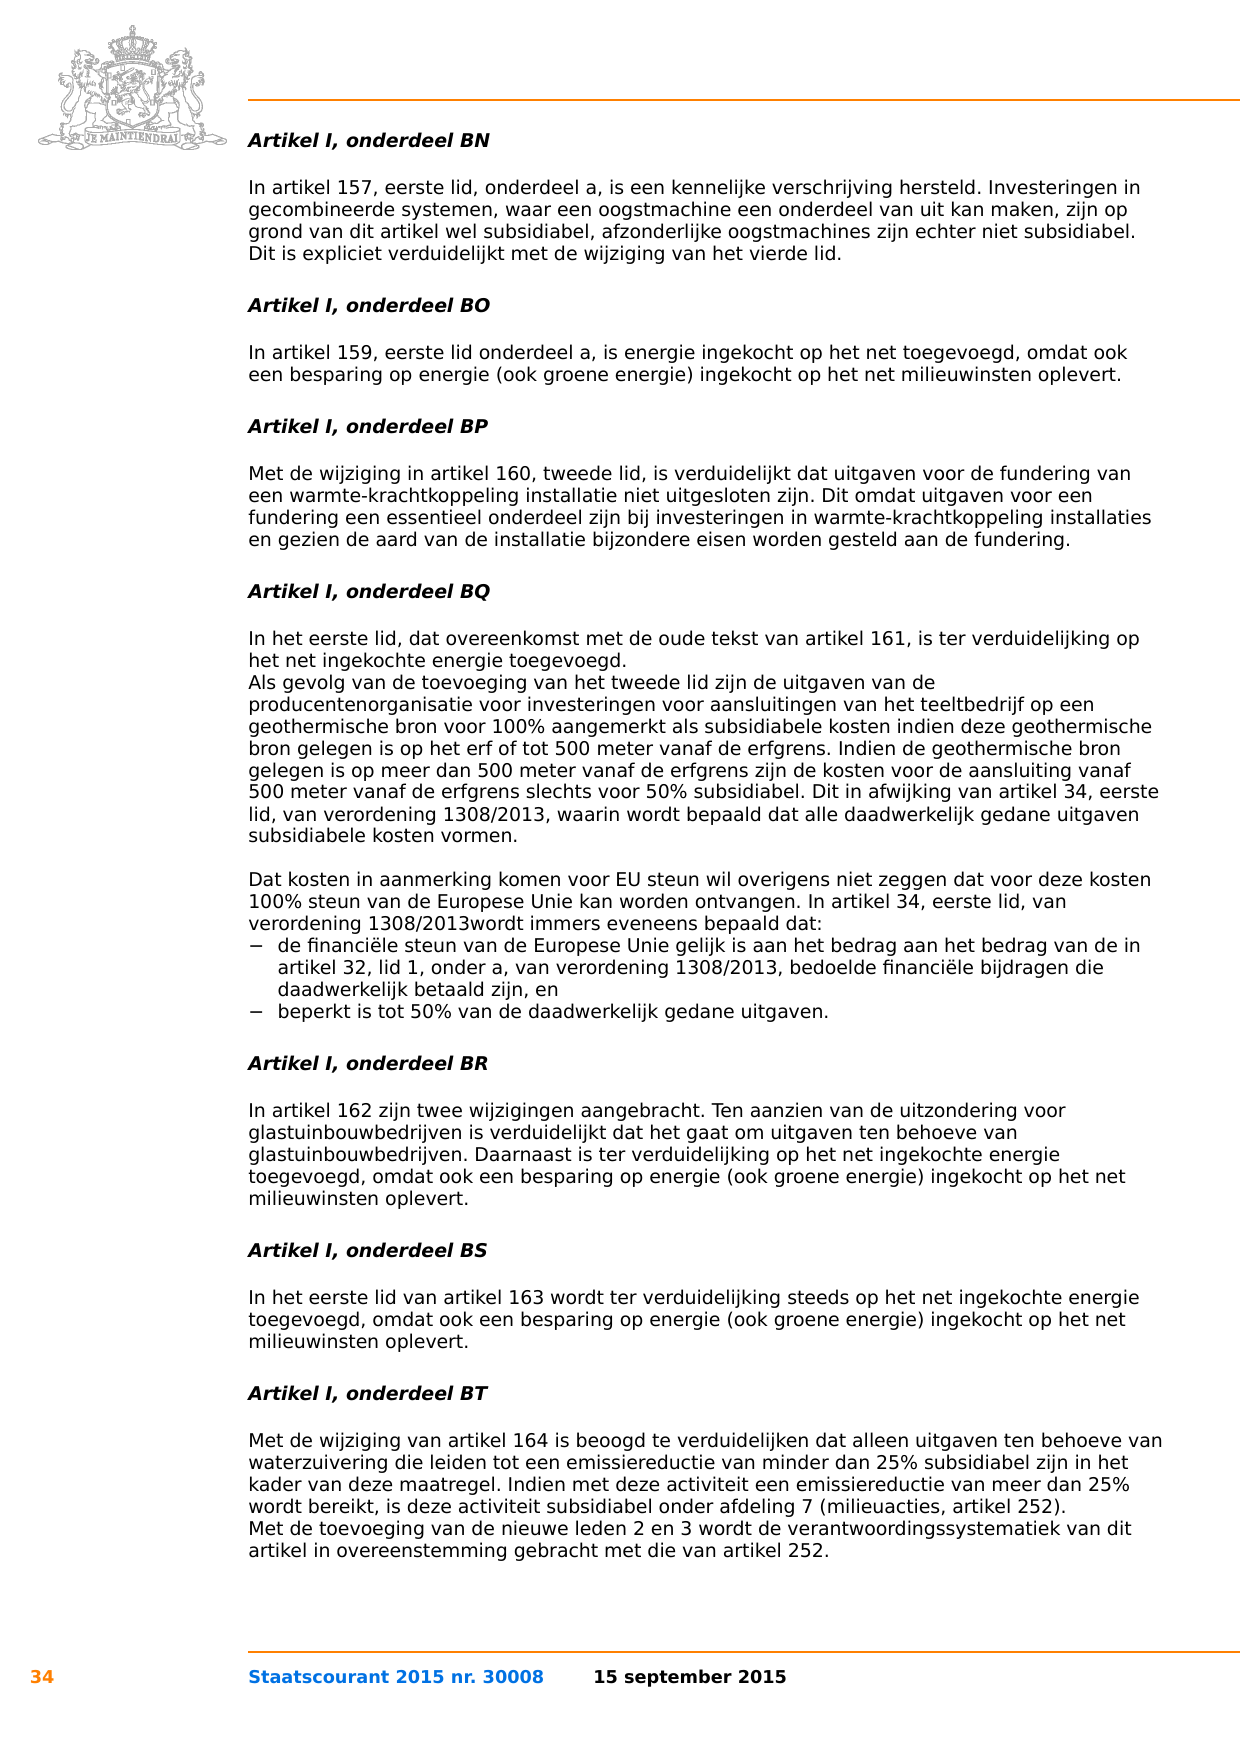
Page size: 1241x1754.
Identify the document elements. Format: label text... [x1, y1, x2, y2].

text In artikel 159, eerste lid onderdeel a, is energie ingekocht op het net toegevoegd, omdat ook een besparing op energie (ook groene energie) ingekocht op het net milieuwinsten oplevert. [248, 342, 1163, 386]
text Met de wijziging in artikel 160, tweede lid, is verduidelijkt dat uitgaven voor de fundering van een warmte-krachtkoppeling installatie niet uitgesloten zijn. Dit omdat uitgaven voor een fundering een essentieel onderdeel zijn bij investeringen in warmte-krachtkoppeling installaties en gezien de aard van de installatie bijzondere eisen worden gesteld aan de fundering. [248, 463, 1163, 551]
subtitle Artikel I, onderdeel BN [248, 130, 1163, 152]
picture [38, 25, 227, 150]
subtitle Artikel I, onderdeel BP [248, 416, 1163, 438]
subtitle Artikel I, onderdeel BQ [248, 581, 1163, 603]
text In het eerste lid van artikel 163 wordt ter verduidelijking steeds op het net ingekochte energie toegevoegd, omdat ook een besparing op energie (ook groene energie) ingekocht op het net milieuwinsten oplevert. [248, 1287, 1163, 1353]
text In het eerste lid, dat overeenkomst met de oude tekst van artikel 161, is ter verduidelijking op het net ingekochte energie toegevoegd. [248, 628, 1163, 672]
subtitle Artikel I, onderdeel BO [248, 295, 1163, 317]
text Met de toevoeging van de nieuwe leden 2 en 3 wordt de verantwoordingssystematiek van dit artikel in overeenstemming gebracht met die van artikel 252. [248, 1518, 1163, 1562]
subtitle Artikel I, onderdeel BR [248, 1053, 1163, 1075]
text Dat kosten in aanmerking komen voor EU steun wil overigens niet zeggen dat voor deze kosten 100% steun van de Europese Unie kan worden ontvangen. In artikel 34, eerste lid, van verordening 1308/2013wordt immers eveneens bepaald dat: [248, 869, 1163, 935]
text In artikel 162 zijn twee wijzigingen aangebracht. Ten aanzien van de uitzondering voor glastuinbouwbedrijven is verduidelijkt dat het gaat om uitgaven ten behoeve van glastuinbouwbedrijven. Daarnaast is ter verduidelijking op het net ingekochte energie toegevoegd, omdat ook een besparing op energie (ook groene energie) ingekocht op het net milieuwinsten oplevert. [248, 1100, 1163, 1210]
text Met de wijziging van artikel 164 is beoogd te verduidelijken dat alleen uitgaven ten behoeve van waterzuivering die leiden tot een emissiereductie van minder dan 25% subsidiabel zijn in het kader van deze maatregel. Indien met deze activiteit een emissiereductie van meer dan 25% wordt bereikt, is deze activiteit subsidiabel onder afdeling 7 (milieuacties, artikel 252). [248, 1430, 1163, 1518]
text − beperkt is tot 50% van de daadwerkelijk gedane uitgaven. [248, 1001, 1163, 1023]
subtitle Artikel I, onderdeel BT [248, 1383, 1163, 1405]
text − de financiële steun van de Europese Unie gelijk is aan het bedrag aan het bedrag van de in artikel 32, lid 1, onder a, van verordening 1308/2013, bedoelde financiële bijdragen die daadwerkelijk betaald zijn, en [248, 935, 1163, 1001]
subtitle Artikel I, onderdeel BS [248, 1240, 1163, 1262]
text In artikel 157, eerste lid, onderdeel a, is een kennelijke verschrijving hersteld. Investeringen in gecombineerde systemen, waar een oogstmachine een onderdeel van uit kan maken, zijn op grond van dit artikel wel subsidiabel, afzonderlijke oogstmachines zijn echter niet subsidiabel. Dit is expliciet verduidelijkt met de wijziging van het vierde lid. [248, 177, 1163, 265]
text Als gevolg van de toevoeging van het tweede lid zijn de uitgaven van de producentenorganisatie voor investeringen voor aansluitingen van het teeltbedrijf op een geothermische bron voor 100% aangemerkt als subsidiabele kosten indien deze geothermische bron gelegen is op het erf of tot 500 meter vanaf de erfgrens. Indien de geothermische bron gelegen is op meer dan 500 meter vanaf de erfgrens zijn de kosten voor de aansluiting vanaf 500 meter vanaf de erfgrens slechts voor 50% subsidiabel. Dit in afwijking van artikel 34, eerste lid, van verordening 1308/2013, waarin wordt bepaald dat alle daadwerkelijk gedane uitgaven subsidiabele kosten vormen. [248, 672, 1163, 847]
